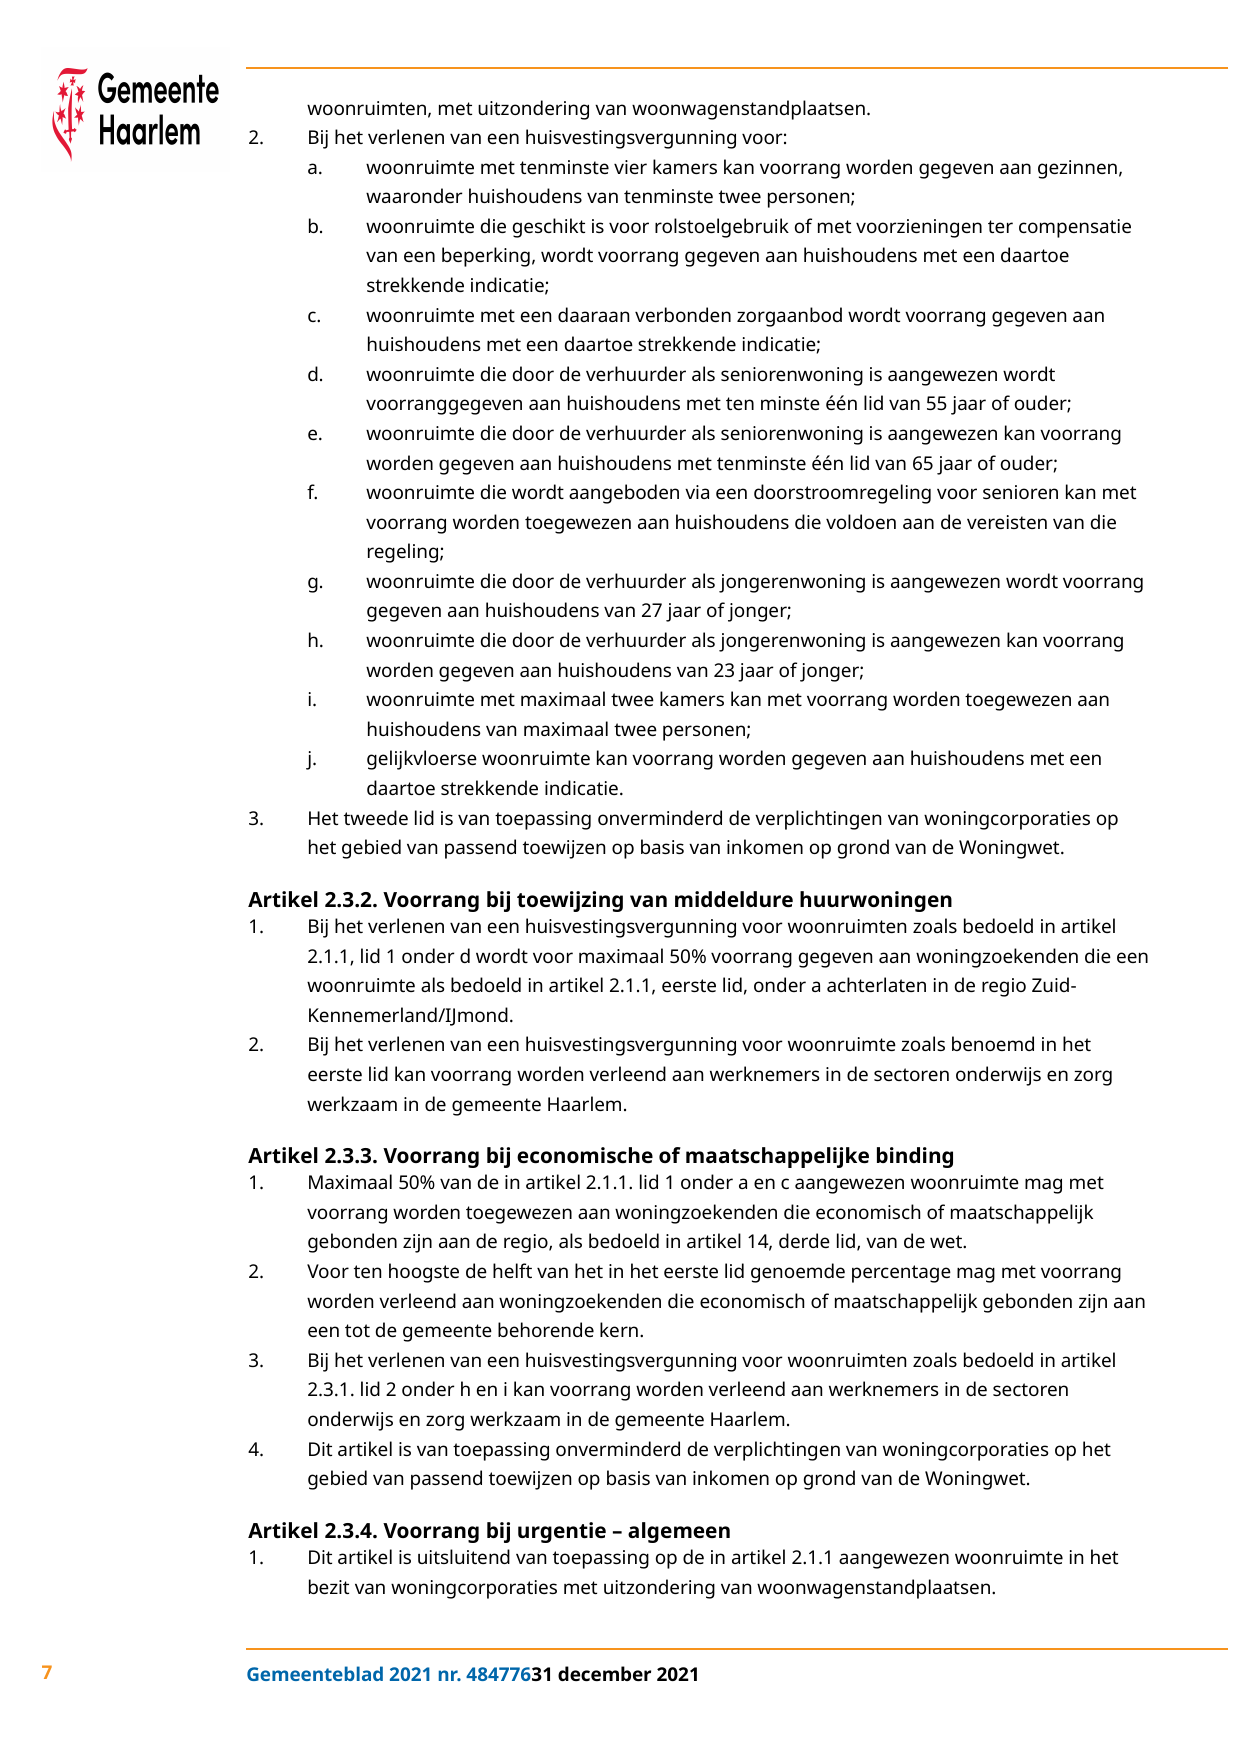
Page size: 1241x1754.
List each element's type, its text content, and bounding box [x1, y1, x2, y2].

text Artikel 2.3.2. Voorrang bij toewijzing van middeldure huurwoningen [248, 885, 1152, 913]
list Dit artikel is van toepassing onverminderd de verplichtingen van woningcorporaties op het gebied van passend toewijzen op basis van inkomen op grond van de Woningwet. [248, 1436, 1152, 1491]
list woonruimte met maximaal twee kamers kan met voorrang worden toegewezen aan huishoudens van maximaal twee personen; [307, 686, 1152, 742]
list woonruimte met tenminste vier kamers kan voorrang worden gegeven aan gezinnen, waaronder huishoudens van tenminste twee personen; [307, 154, 1152, 209]
list Dit artikel is uitsluitend van toepassing op de in artikel 2.1.1 aangewezen woonruimte in het bezit van woningcorporaties met uitzondering van woonwagenstandplaatsen. [248, 1544, 1152, 1599]
list Voor ten hoogste de helft van het in het eerste lid genoemde percentage mag met voorrang worden verleend aan woningzoekenden die economisch of maatschappelijk gebonden zijn aan een tot de gemeente behorende kern. [248, 1258, 1152, 1343]
text Artikel 2.3.3. Voorrang bij economische of maatschappelijke binding [248, 1141, 1152, 1169]
list Bij het verlenen van een huisvestingsvergunning voor woonruimten zoals bedoeld in artikel 2.1.1, lid 1 onder d wordt voor maximaal 50% voorrang gegeven aan woningzoekenden die een woonruimte als bedoeld in artikel 2.1.1, eerste lid, onder a achterlaten in de regio Zuid-Kennemerland/IJmond. [248, 913, 1152, 1028]
list Bij het verlenen van een huisvestingsvergunning voor: [248, 124, 1152, 150]
list woonruimte die door de verhuurder als seniorenwoning is aangewezen kan voorrang worden gegeven aan huishoudens met tenminste één lid van 65 jaar of ouder; [307, 420, 1152, 476]
list gelijkvloerse woonruimte kan voorrang worden gegeven aan huishoudens met een daartoe strekkende indicatie. [307, 746, 1152, 801]
list Bij het verlenen van een huisvestingsvergunning voor woonruimten zoals bedoeld in artikel 2.3.1. lid 2 onder h en i kan voorrang worden verleend aan werknemers in de sectoren onderwijs en zorg werkzaam in de gemeente Haarlem. [248, 1347, 1152, 1432]
list Maximaal 50% van de in artikel 2.1.1. lid 1 onder a en c aangewezen woonruimte mag met voorrang worden toegewezen aan woningzoekenden die economisch of maatschappelijk gebonden zijn aan de regio, als bedoeld in artikel 14, derde lid, van de wet. [248, 1169, 1152, 1254]
text Artikel 2.3.4. Voorrang bij urgentie – algemeen [248, 1516, 1152, 1544]
list woonruimte die door de verhuurder als jongerenwoning is aangewezen kan voorrang worden gegeven aan huishoudens van 23 jaar of jonger; [307, 627, 1152, 683]
list woonruimten, met uitzondering van woonwagenstandplaatsen. [248, 95, 1152, 121]
list woonruimte die door de verhuurder als jongerenwoning is aangewezen wordt voorrang gegeven aan huishoudens van 27 jaar of jonger; [307, 568, 1152, 623]
picture [41, 47, 231, 172]
list woonruimte die wordt aangeboden via een doorstroomregeling voor senioren kan met voorrang worden toegewezen aan huishoudens die voldoen aan de vereisten van die regeling; [307, 479, 1152, 564]
list woonruimte met een daaraan verbonden zorgaanbod wordt voorrang gegeven aan huishoudens met een daartoe strekkende indicatie; [307, 302, 1152, 357]
list Het tweede lid is van toepassing onverminderd de verplichtingen van woningcorporaties op het gebied van passend toewijzen op basis van inkomen op grond van de Woningwet. [248, 805, 1152, 860]
list woonruimte die door de verhuurder als seniorenwoning is aangewezen wordt voorranggegeven aan huishoudens met ten minste één lid van 55 jaar of ouder; [307, 361, 1152, 416]
list Bij het verlenen van een huisvestingsvergunning voor woonruimte zoals benoemd in het eerste lid kan voorrang worden verleend aan werknemers in de sectoren onderwijs en zorg werkzaam in de gemeente Haarlem. [248, 1032, 1152, 1116]
list woonruimte die geschikt is voor rolstoelgebruik of met voorzieningen ter compensatie van een beperking, wordt voorrang gegeven aan huishoudens met een daartoe strekkende indicatie; [307, 213, 1152, 298]
